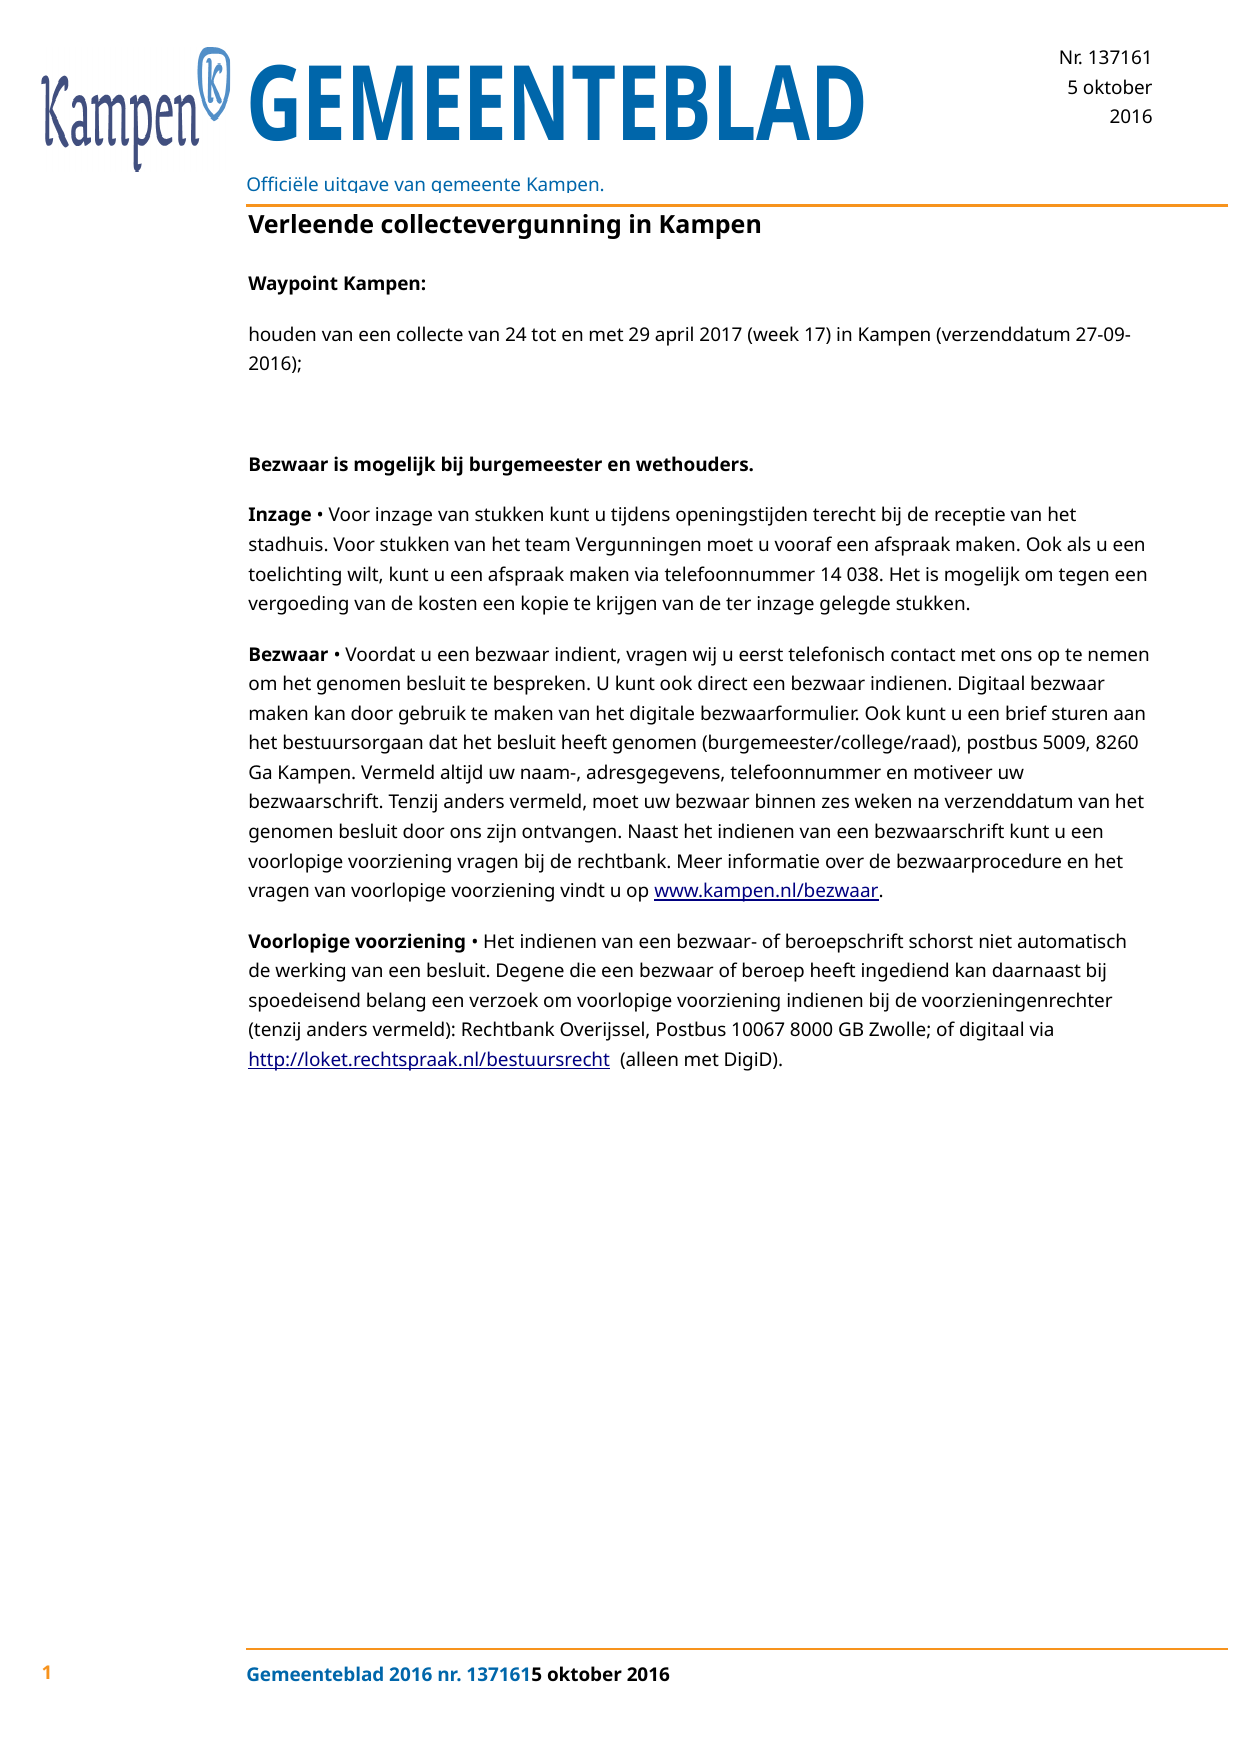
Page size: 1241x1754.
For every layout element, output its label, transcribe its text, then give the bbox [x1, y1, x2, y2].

text Waypoint Kampen: [248, 270, 1152, 296]
text Voorlopige voorziening • Het indienen van een bezwaar- of beroepschrift schorst niet automatisch de werking van een besluit. Degene die een bezwaar of beroep heeft ingediend kan daarnaast bij spoedeisend belang een verzoek om voorlopige voorziening indienen bij de voorzieningenrechter (tenzij anders vermeld): Rechtbank Overijssel, Postbus 10067 8000 GB Zwolle; of digitaal via http://loket.rechtspraak.nl/bestuursrecht (alleen met DigiD). [248, 928, 1152, 1072]
text Inzage • Voor inzage van stukken kunt u tijdens openingstijden terecht bij de receptie van het stadhuis. Voor stukken van het team Vergunningen moet u vooraf een afspraak maken. Ook als u een toelichting wilt, kunt u een afspraak maken via telefoonnummer 14 038. Het is mogelijk om tegen een vergoeding van de kosten een kopie te krijgen van de ter inzage gelegde stukken. [248, 502, 1152, 616]
picture [41, 47, 231, 172]
text houden van een collecte van 24 tot en met 29 april 2017 (week 17) in Kampen (verzenddatum 27-09-2016); [248, 321, 1152, 376]
text Bezwaar is mogelijk bij burgemeester en wethouders. [248, 451, 1152, 477]
text Bezwaar • Voordat u een bezwaar indient, vragen wij u eerst telefonisch contact met ons op te nemen om het genomen besluit te bespreken. U kunt ook direct een bezwaar indienen. Digitaal bezwaar maken kan door gebruik te maken van het digitale bezwaarformulier. Ook kunt u een brief sturen aan het bestuursorgaan dat het besluit heeft genomen (burgemeester/college/raad), postbus 5009, 8260 Ga Kampen. Vermeld altijd uw naam-, adresgegevens, telefoonnummer en motiveer uw bezwaarschrift. Tenzij anders vermeld, moet uw bezwaar binnen zes weken na verzenddatum van het genomen besluit door ons zijn ontvangen. Naast het indienen van een bezwaarschrift kunt u een voorlopige voorziening vragen bij de rechtbank. Meer informatie over de bezwaarprocedure en het vragen van voorlopige voorziening vindt u op www.kampen.nl/bezwaar. [248, 641, 1152, 903]
text Verleende collectevergunning in Kampen [248, 207, 1152, 241]
